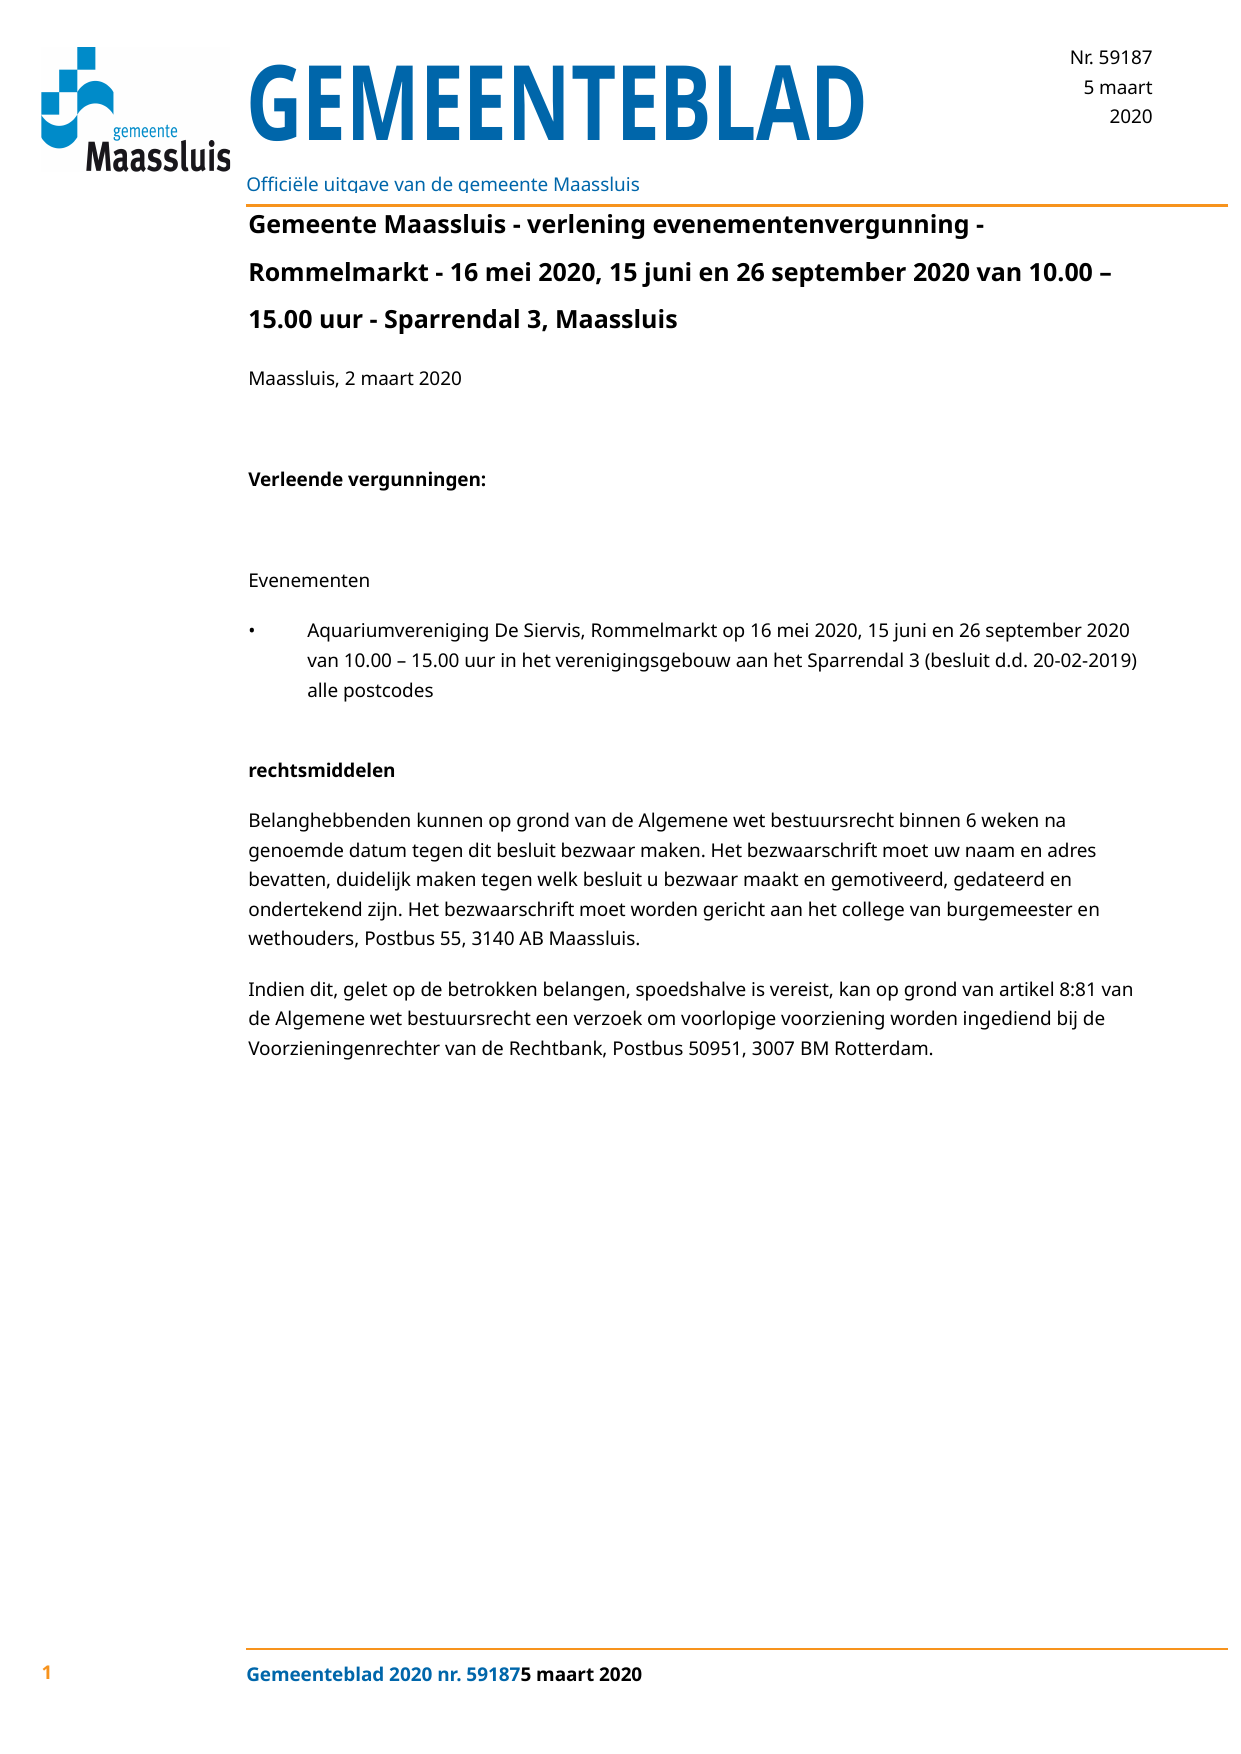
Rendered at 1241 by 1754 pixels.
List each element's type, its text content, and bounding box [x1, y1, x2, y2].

list Aquariumvereniging De Siervis, Rommelmarkt op 16 mei 2020, 15 juni en 26 september 2020 van 10.00 – 15.00 uur in het verenigingsgebouw aan het Sparrendal 3 (besluit d.d. 20-02-2019) alle postcodes [248, 618, 1152, 702]
picture [41, 47, 231, 172]
text Indien dit, gelet op de betrokken belangen, spoedshalve is vereist, kan op grond van artikel 8:81 van de Algemene wet bestuursrecht een verzoek om voorlopige voorziening worden ingediend bij de Voorzieningenrechter van de Rechtbank, Postbus 50951, 3007 BM Rotterdam. [248, 976, 1152, 1061]
text Verleende vergunningen: [248, 466, 1152, 492]
text Gemeente Maassluis - verlening evenementenvergunning - Rommelmarkt - 16 mei 2020, 15 juni en 26 september 2020 van 10.00 – 15.00 uur - Sparrendal 3, Maassluis [248, 207, 1152, 336]
text Maassluis, 2 maart 2020 [248, 366, 1152, 391]
text rechtsmiddelen [248, 757, 1152, 782]
text Evenementen [248, 567, 1152, 593]
picture [41, 47, 77, 92]
text Belanghebbenden kunnen op grond van de Algemene wet bestuursrecht binnen 6 weken na genoemde datum tegen dit besluit bezwaar maken. Het bezwaarschrift moet uw naam en adres bevatten, duidelijk maken tegen welk besluit u bezwaar maakt en gemotiveerd, gedateerd en ondertekend zijn. Het bezwaarschrift moet worden gericht aan het college van burgemeester en wethouders, Postbus 55, 3140 AB Maassluis. [248, 807, 1152, 951]
